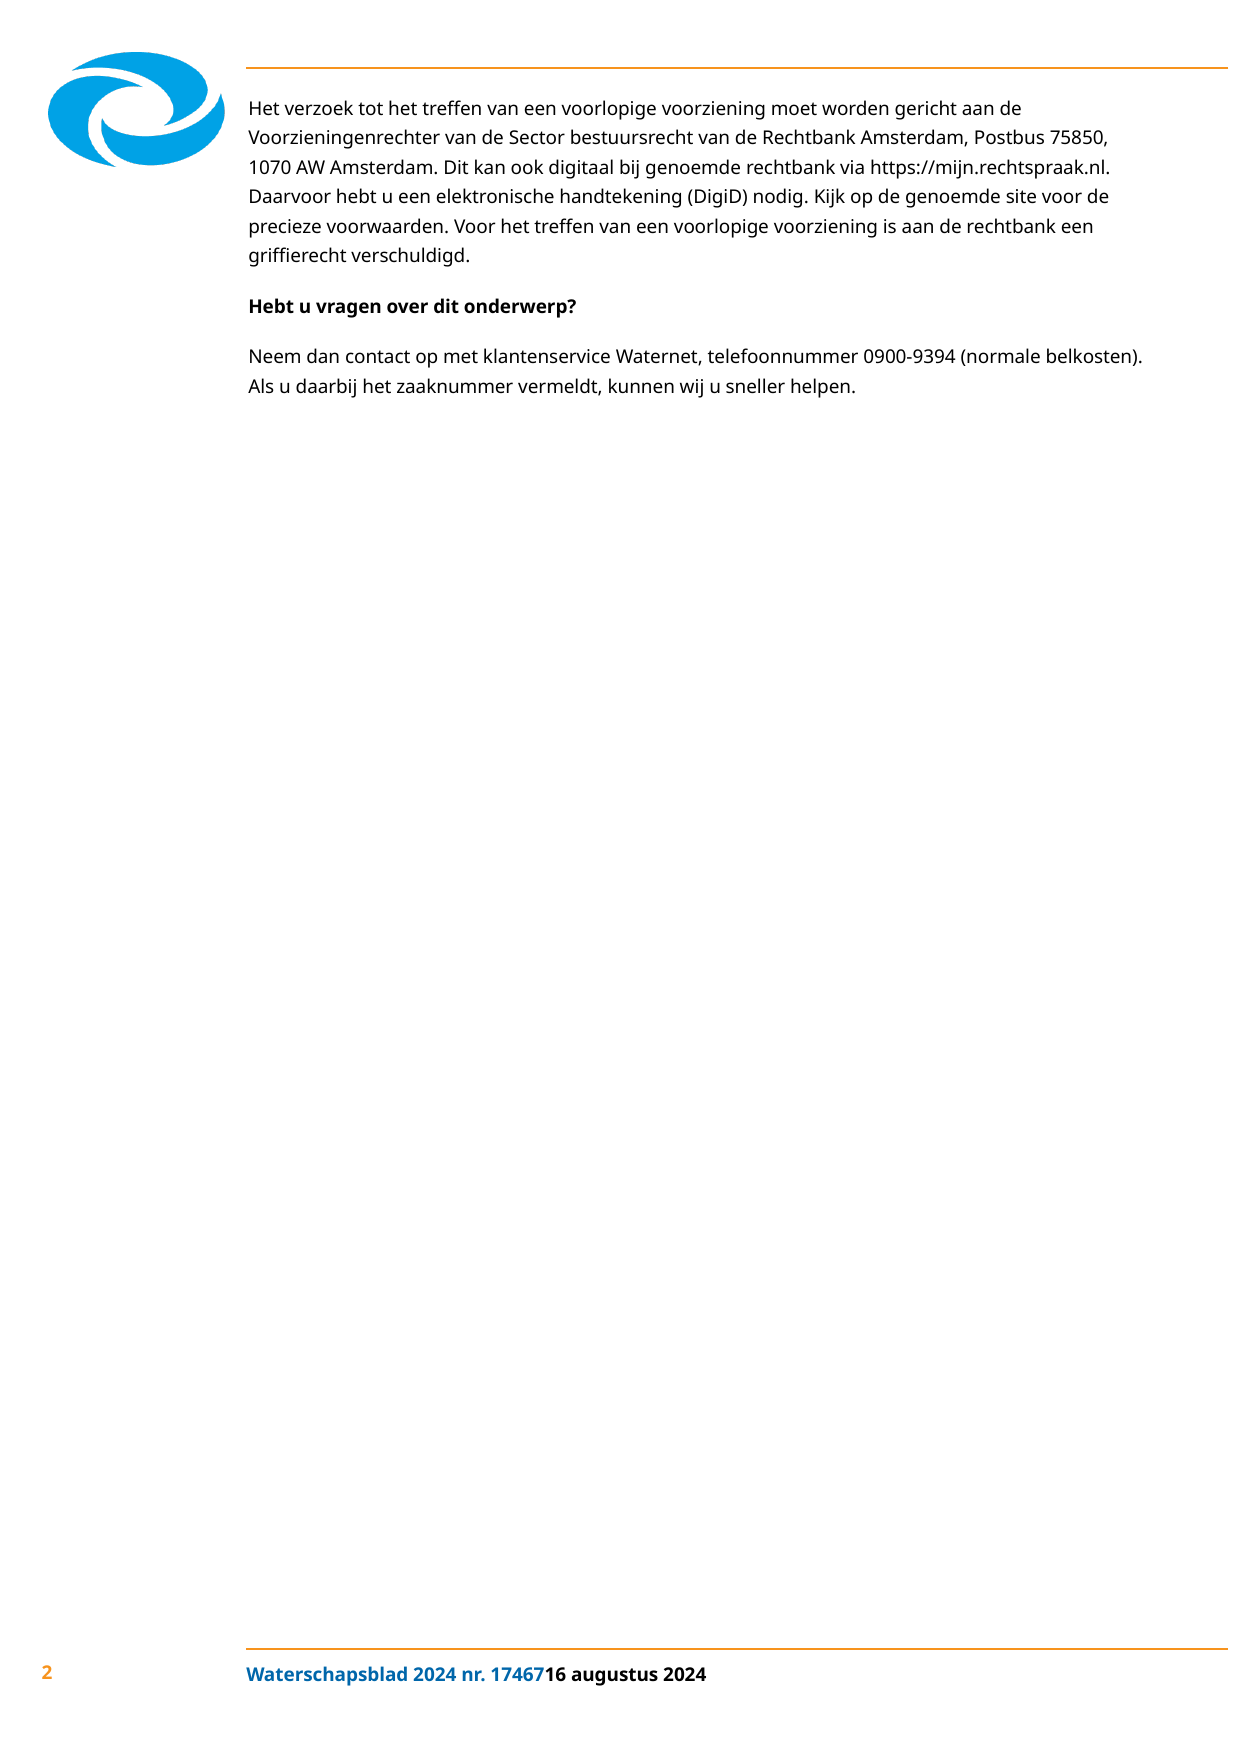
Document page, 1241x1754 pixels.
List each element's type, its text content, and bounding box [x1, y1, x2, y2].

picture [41, 47, 231, 172]
text Het verzoek tot het treffen van een voorlopige voorziening moet worden gericht aan de Voorzieningenrechter van de Sector bestuursrecht van de Rechtbank Amsterdam, Postbus 75850, 1070 AW Amsterdam. Dit kan ook digitaal bij genoemde rechtbank via https://mijn.rechtspraak.nl. Daarvoor hebt u een elektronische handtekening (DigiD) nodig. Kijk op de genoemde site voor de precieze voorwaarden. Voor het treffen van een voorlopige voorziening is aan de rechtbank een griffierecht verschuldigd. [248, 95, 1152, 268]
text Neem dan contact op met klantenservice Waternet, telefoonnummer 0900-9394 (normale belkosten). Als u daarbij het zaaknummer vermeldt, kunnen wij u sneller helpen. [248, 343, 1152, 399]
text Hebt u vragen over dit onderwerp? [248, 293, 1152, 319]
